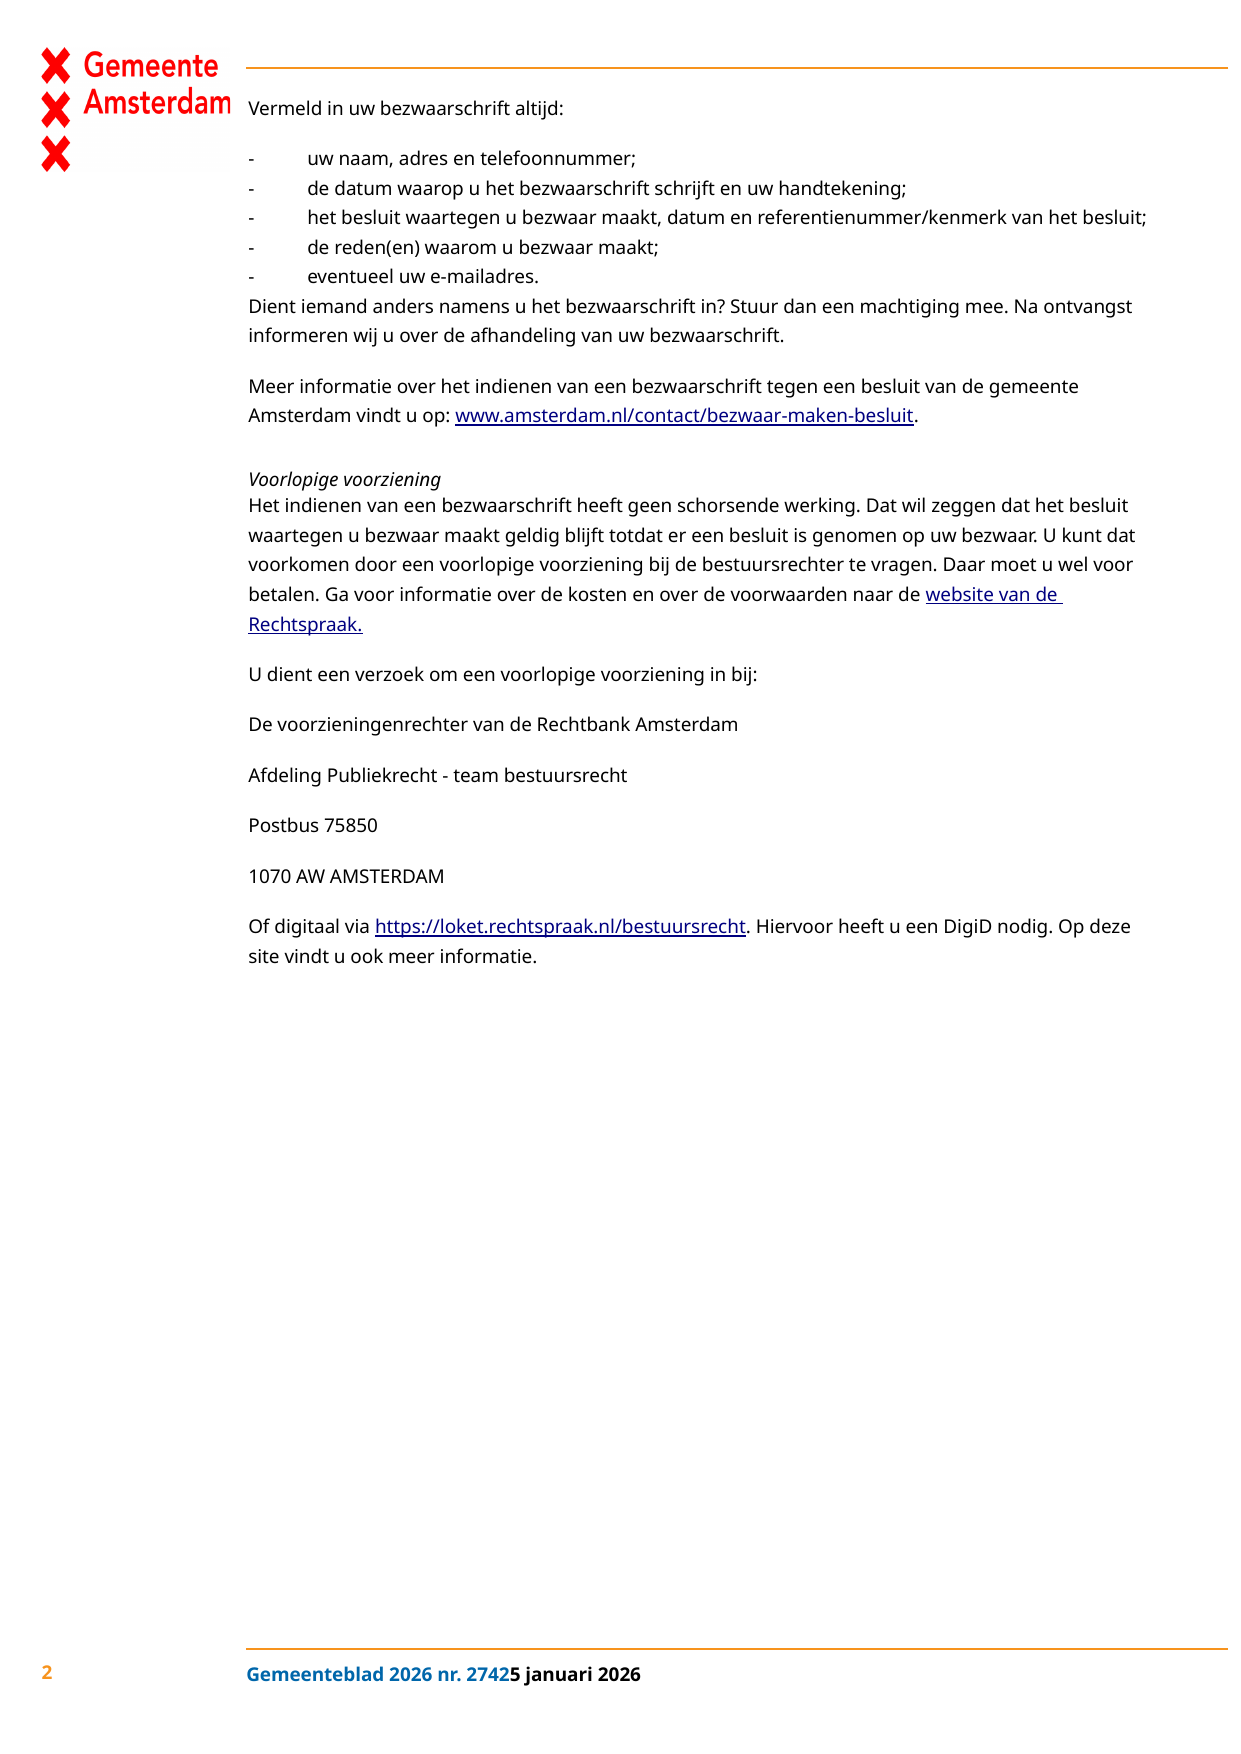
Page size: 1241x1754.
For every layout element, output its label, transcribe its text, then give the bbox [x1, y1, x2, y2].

list eventueel uw e-mailadres. [248, 263, 1152, 289]
text Afdeling Publiekrecht - team bestuursrecht [248, 762, 1152, 788]
list de reden(en) waarom u bezwaar maakt; [248, 234, 1152, 260]
list de datum waarop u het bezwaarschrift schrijft en uw handtekening; [248, 175, 1152, 201]
text Meer informatie over het indienen van een bezwaarschrift tegen een besluit van de gemeente Amsterdam vindt u op: www.amsterdam.nl/contact/bezwaar-maken-besluit. [248, 373, 1152, 428]
text Of digitaal via https://loket.rechtspraak.nl/bestuursrecht. Hiervoor heeft u een DigiD nodig. Op deze site vindt u ook meer informatie. [248, 913, 1152, 968]
text U dient een verzoek om een voorlopige voorziening in bij: [248, 661, 1152, 687]
text Vermeld in uw bezwaarschrift altijd: [248, 95, 1152, 121]
text 1070 AW AMSTERDAM [248, 863, 1152, 888]
text Postbus 75850 [248, 812, 1152, 838]
text De voorzieningenrechter van de Rechtbank Amsterdam [248, 712, 1152, 737]
text Dient iemand anders namens u het bezwaarschrift in? Stuur dan een machtiging mee. Na ontvangst informeren wij u over de afhandeling van uw bezwaarschrift. [248, 293, 1152, 348]
list uw naam, adres en telefoonnummer; [248, 145, 1152, 171]
text Het indienen van een bezwaarschrift heeft geen schorsende werking. Dat wil zeggen dat het besluit waartegen u bezwaar maakt geldig blijft totdat er een besluit is genomen op uw bezwaar. U kunt dat voorkomen door een voorlopige voorziening bij de bestuursrechter te vragen. Daar moet u wel voor betalen. Ga voor informatie over de kosten en over de voorwaarden naar de website van de Rechtspraak. [248, 492, 1152, 636]
picture [41, 47, 231, 172]
text Voorlopige voorziening [248, 467, 1152, 492]
list het besluit waartegen u bezwaar maakt, datum en referentienummer/kenmerk van het besluit; [248, 204, 1152, 230]
